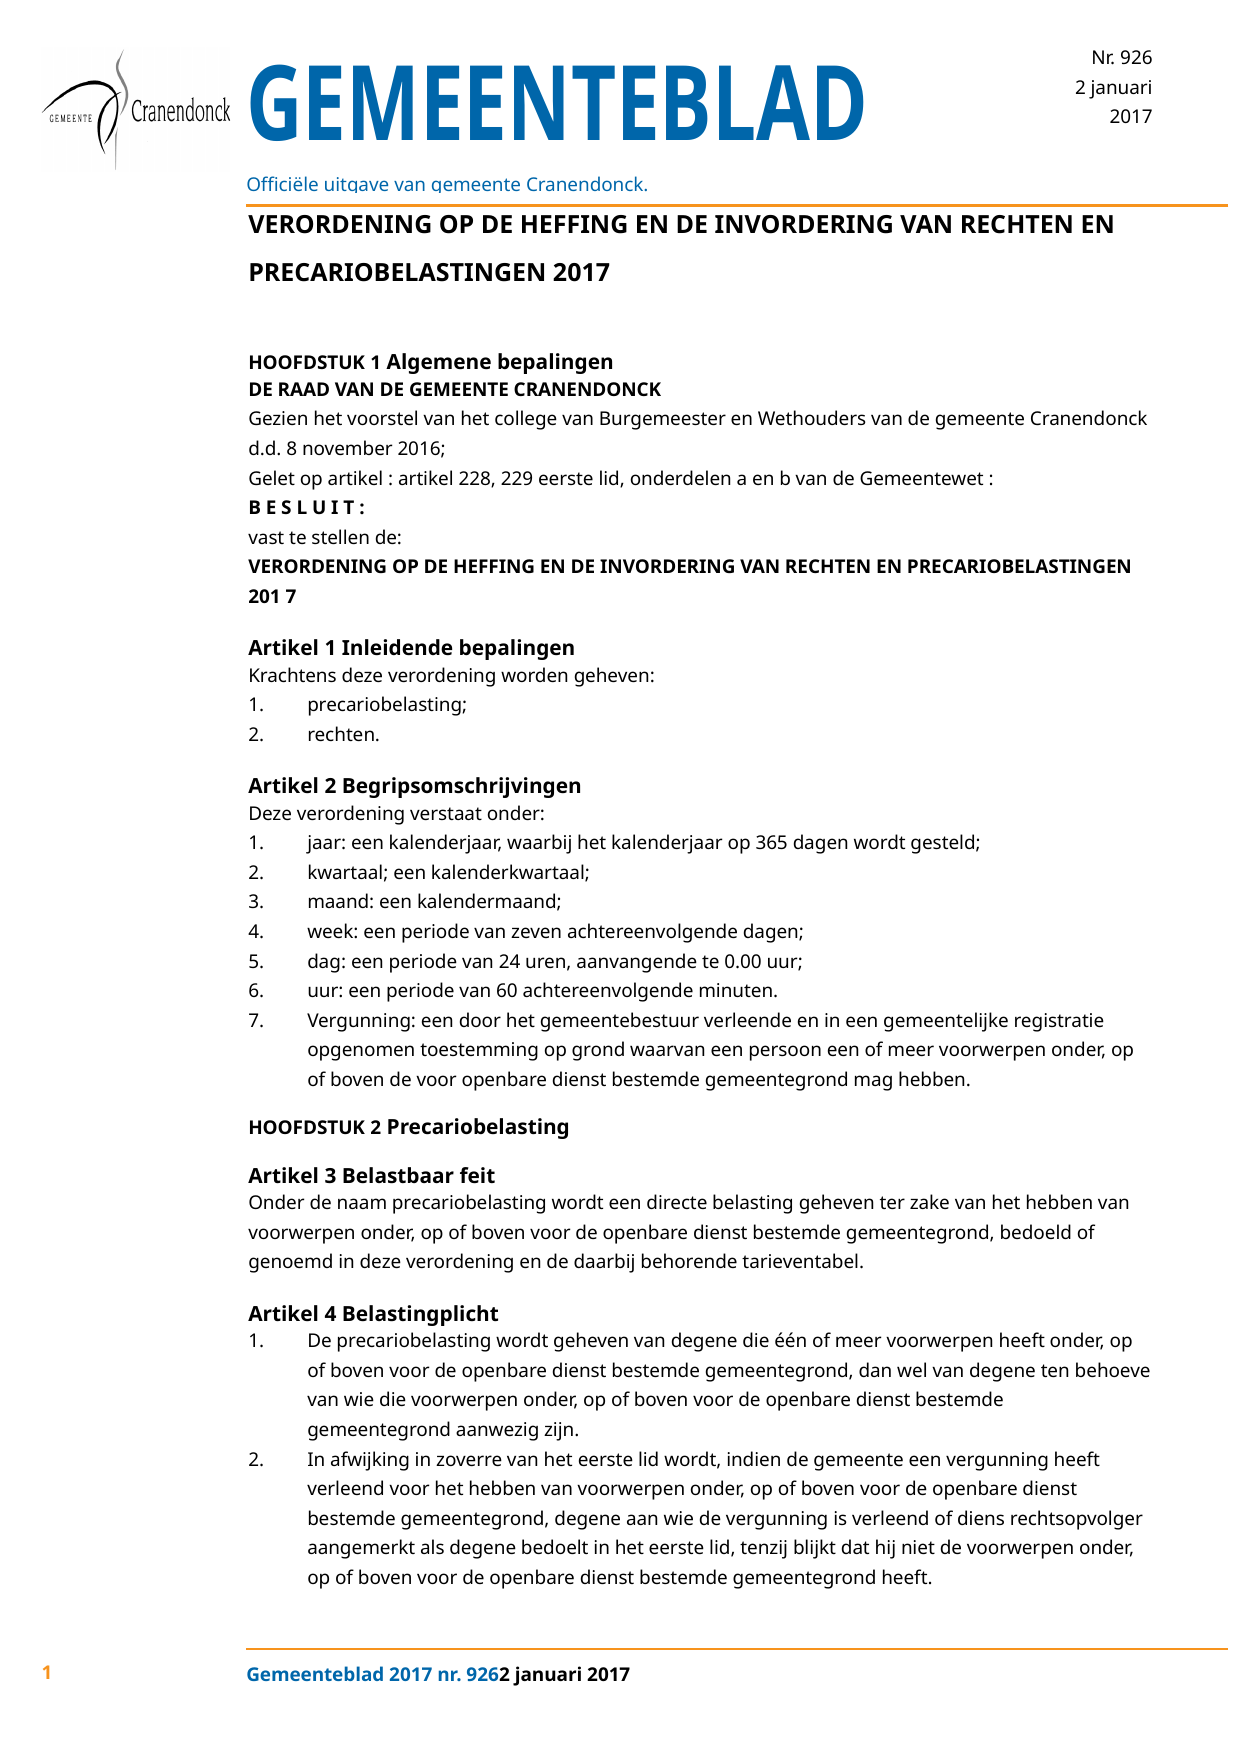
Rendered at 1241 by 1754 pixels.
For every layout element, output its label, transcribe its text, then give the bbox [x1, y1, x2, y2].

text Gelet op artikel : artikel 228, 229 eerste lid, onderdelen a en b van de Gemeentewet : [248, 465, 1152, 490]
list week: een periode van zeven achtereenvolgende dagen; [248, 918, 1152, 944]
text Krachtens deze verordening worden geheven: [248, 662, 1152, 688]
list maand: een kalendermaand; [248, 889, 1152, 914]
list dag: een periode van 24 uren, aanvangende te 0.00 uur; [248, 948, 1152, 973]
picture [41, 47, 231, 172]
list precariobelasting; [248, 691, 1152, 717]
list rechten. [248, 721, 1152, 747]
text Gezien het voorstel van het college van Burgemeester en Wethouders van de gemeente Cranendonck d.d. 8 november 2016; [248, 406, 1152, 461]
text Onder de naam precariobelasting wordt een directe belasting geheven ter zake van het hebben van voorwerpen onder, op of boven voor de openbare dienst bestemde gemeentegrond, bedoeld of genoemd in deze verordening en de daarbij behorende tarieventabel. [248, 1189, 1152, 1274]
list uur: een periode van 60 achtereenvolgende minuten. [248, 977, 1152, 1003]
text HOOFDSTUK 1 Algemene bepalingen [248, 347, 1152, 376]
list kwartaal; een kalenderkwartaal; [248, 859, 1152, 885]
text Artikel 3 Belastbaar feit [248, 1161, 1152, 1189]
text Artikel 2 Begripsomschrijvingen [248, 771, 1152, 800]
text HOOFDSTUK 2 Precariobelasting [248, 1112, 1152, 1140]
text VERORDENING OP DE HEFFING EN DE INVORDERING VAN RECHTEN EN PRECARIOBELASTINGEN 201 7 [248, 553, 1152, 609]
text B E S L U I T : [248, 494, 1152, 520]
list In afwijking in zoverre van het eerste lid wordt, indien de gemeente een vergunning heeft verleend voor het hebben van voorwerpen onder, op of boven voor de openbare dienst bestemde gemeentegrond, degene aan wie de vergunning is verleend of diens rechtsopvolger aangemerkt als degene bedoelt in het eerste lid, tenzij blijkt dat hij niet de voorwerpen onder, op of boven voor de openbare dienst bestemde gemeentegrond heeft. [248, 1446, 1152, 1590]
text VERORDENING OP DE HEFFING EN DE INVORDERING VAN RECHTEN EN PRECARIOBELASTINGEN 2017 [248, 207, 1152, 288]
text Deze verordening verstaat onder: [248, 800, 1152, 826]
text vast te stellen de: [248, 524, 1152, 549]
text Artikel 4 Belastingplicht [248, 1299, 1152, 1327]
text Artikel 1 Inleidende bepalingen [248, 633, 1152, 662]
list jaar: een kalenderjaar, waarbij het kalenderjaar op 365 dagen wordt gesteld; [248, 829, 1152, 855]
text DE RAAD VAN DE GEMEENTE CRANENDONCK [248, 376, 1152, 402]
list Vergunning: een door het gemeentebestuur verleende en in een gemeentelijke registratie opgenomen toestemming op grond waarvan een persoon een of meer voorwerpen onder, op of boven de voor openbare dienst bestemde gemeentegrond mag hebben. [248, 1007, 1152, 1092]
list De precariobelasting wordt geheven van degene die één of meer voorwerpen heeft onder, op of boven voor de openbare dienst bestemde gemeentegrond, dan wel van degene ten behoeve van wie die voorwerpen onder, op of boven voor de openbare dienst bestemde gemeentegrond aanwezig zijn. [248, 1327, 1152, 1442]
